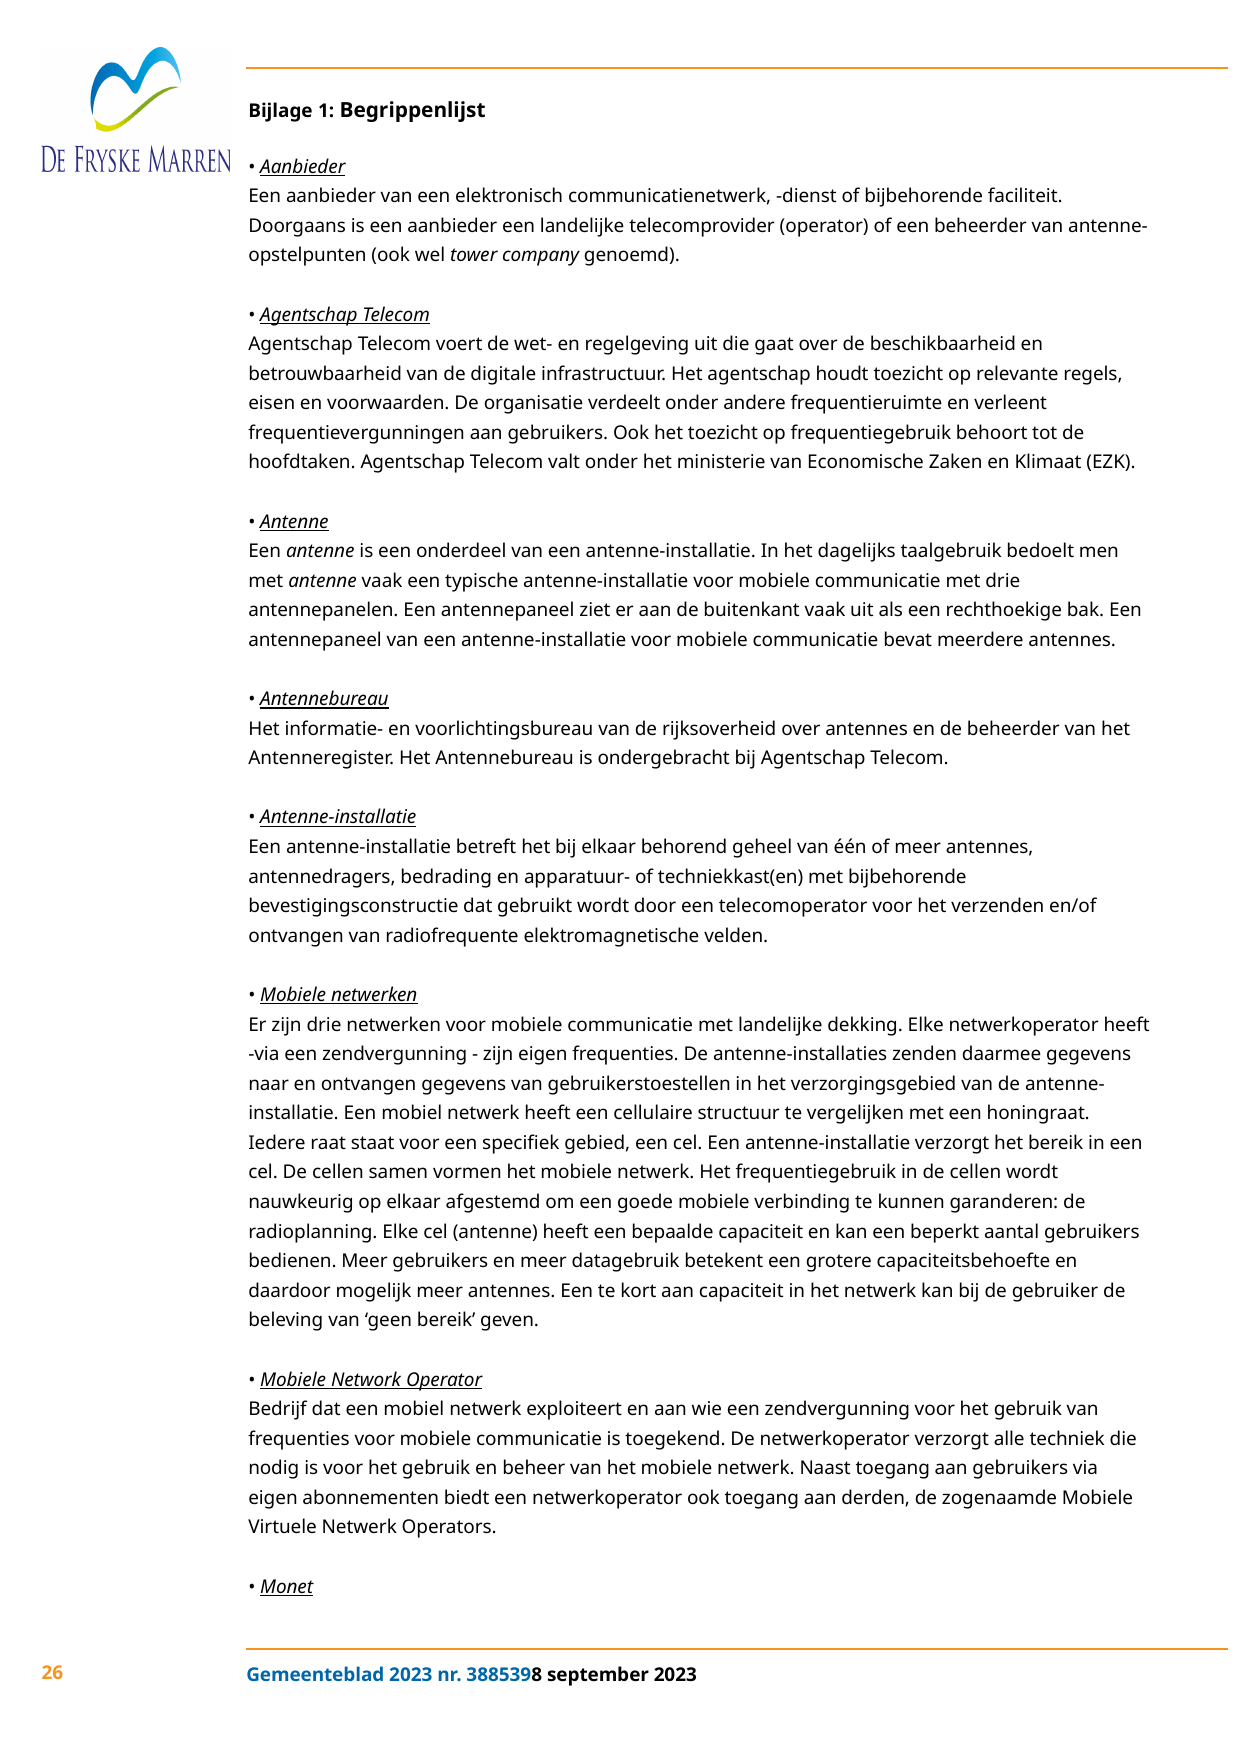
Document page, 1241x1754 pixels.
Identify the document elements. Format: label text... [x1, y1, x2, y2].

text • Monet [248, 1573, 1152, 1599]
text Een antenne-installatie betreft het bij elkaar behorend geheel van één of meer antennes, antennedragers, bedrading en apparatuur- of techniekkast(en) met bijbehorende bevestigingsconstructie dat gebruikt wordt door een telecomoperator voor het verzenden en/of ontvangen van radiofrequente elektromagnetische velden. [248, 833, 1152, 948]
text • Antenne-installatie [248, 804, 1152, 829]
text Bedrijf dat een mobiel netwerk exploiteert en aan wie een zendvergunning voor het gebruik van frequenties voor mobiele communicatie is toegekend. De netwerkoperator verzorgt alle techniek die nodig is voor het gebruik en beheer van het mobiele netwerk. Naast toegang aan gebruikers via eigen abonnementen biedt een netwerkoperator ook toegang aan derden, de zogenaamde Mobiele Virtuele Netwerk Operators. [248, 1395, 1152, 1539]
text • Aanbieder [248, 153, 1152, 179]
text • Mobiele Network Operator [248, 1366, 1152, 1392]
text Agentschap Telecom voert de wet- en regelgeving uit die gaat over de beschikbaarheid en betrouwbaarheid van de digitale infrastructuur. Het agentschap houdt toezicht op relevante regels, eisen en voorwaarden. De organisatie verdeelt onder andere frequentieruimte en verleent frequentievergunningen aan gebruikers. Ook het toezicht op frequentiegebruik behoort tot de hoofdtaken. Agentschap Telecom valt onder het ministerie van Economische Zaken en Klimaat (EZK). [248, 330, 1152, 474]
text • Mobiele netwerken [248, 981, 1152, 1007]
text • Agentschap Telecom [248, 301, 1152, 327]
text • Antennebureau [248, 685, 1152, 711]
text • Antenne [248, 508, 1152, 534]
picture [41, 47, 231, 172]
text Het informatie- en voorlichtingsbureau van de rijksoverheid over antennes en de beheerder van het Antenneregister. Het Antennebureau is ondergebracht bij Agentschap Telecom. [248, 715, 1152, 770]
text Een antenne is een onderdeel van een antenne-installatie. In het dagelijks taalgebruik bedoelt men met antenne vaak een typische antenne-installatie voor mobiele communicatie met drie antennepanelen. Een antennepaneel ziet er aan de buitenkant vaak uit als een rechthoekige bak. Een antennepaneel van een antenne-installatie voor mobiele communicatie bevat meerdere antennes. [248, 537, 1152, 652]
text Bijlage 1: Begrippenlijst [248, 95, 1152, 123]
text Er zijn drie netwerken voor mobiele communicatie met landelijke dekking. Elke netwerkoperator heeft -via een zendvergunning - zijn eigen frequenties. De antenne-installaties zenden daarmee gegevens naar en ontvangen gegevens van gebruikerstoestellen in het verzorgingsgebied van de antenne-installatie. Een mobiel netwerk heeft een cellulaire structuur te vergelijken met een honingraat. Iedere raat staat voor een specifiek gebied, een cel. Een antenne-installatie verzorgt het bereik in een cel. De cellen samen vormen het mobiele netwerk. Het frequentiegebruik in de cellen wordt nauwkeurig op elkaar afgestemd om een goede mobiele verbinding te kunnen garanderen: de radioplanning. Elke cel (antenne) heeft een bepaalde capaciteit en kan een beperkt aantal gebruikers bedienen. Meer gebruikers en meer datagebruik betekent een grotere capaciteitsbehoefte en daardoor mogelijk meer antennes. Een te kort aan capaciteit in het netwerk kan bij de gebruiker de beleving van ‘geen bereik’ geven. [248, 1011, 1152, 1332]
text Een aanbieder van een elektronisch communicatienetwerk, -dienst of bijbehorende faciliteit. Doorgaans is een aanbieder een landelijke telecomprovider (operator) of een beheerder van antenne-opstelpunten (ook wel tower company genoemd). [248, 182, 1152, 267]
